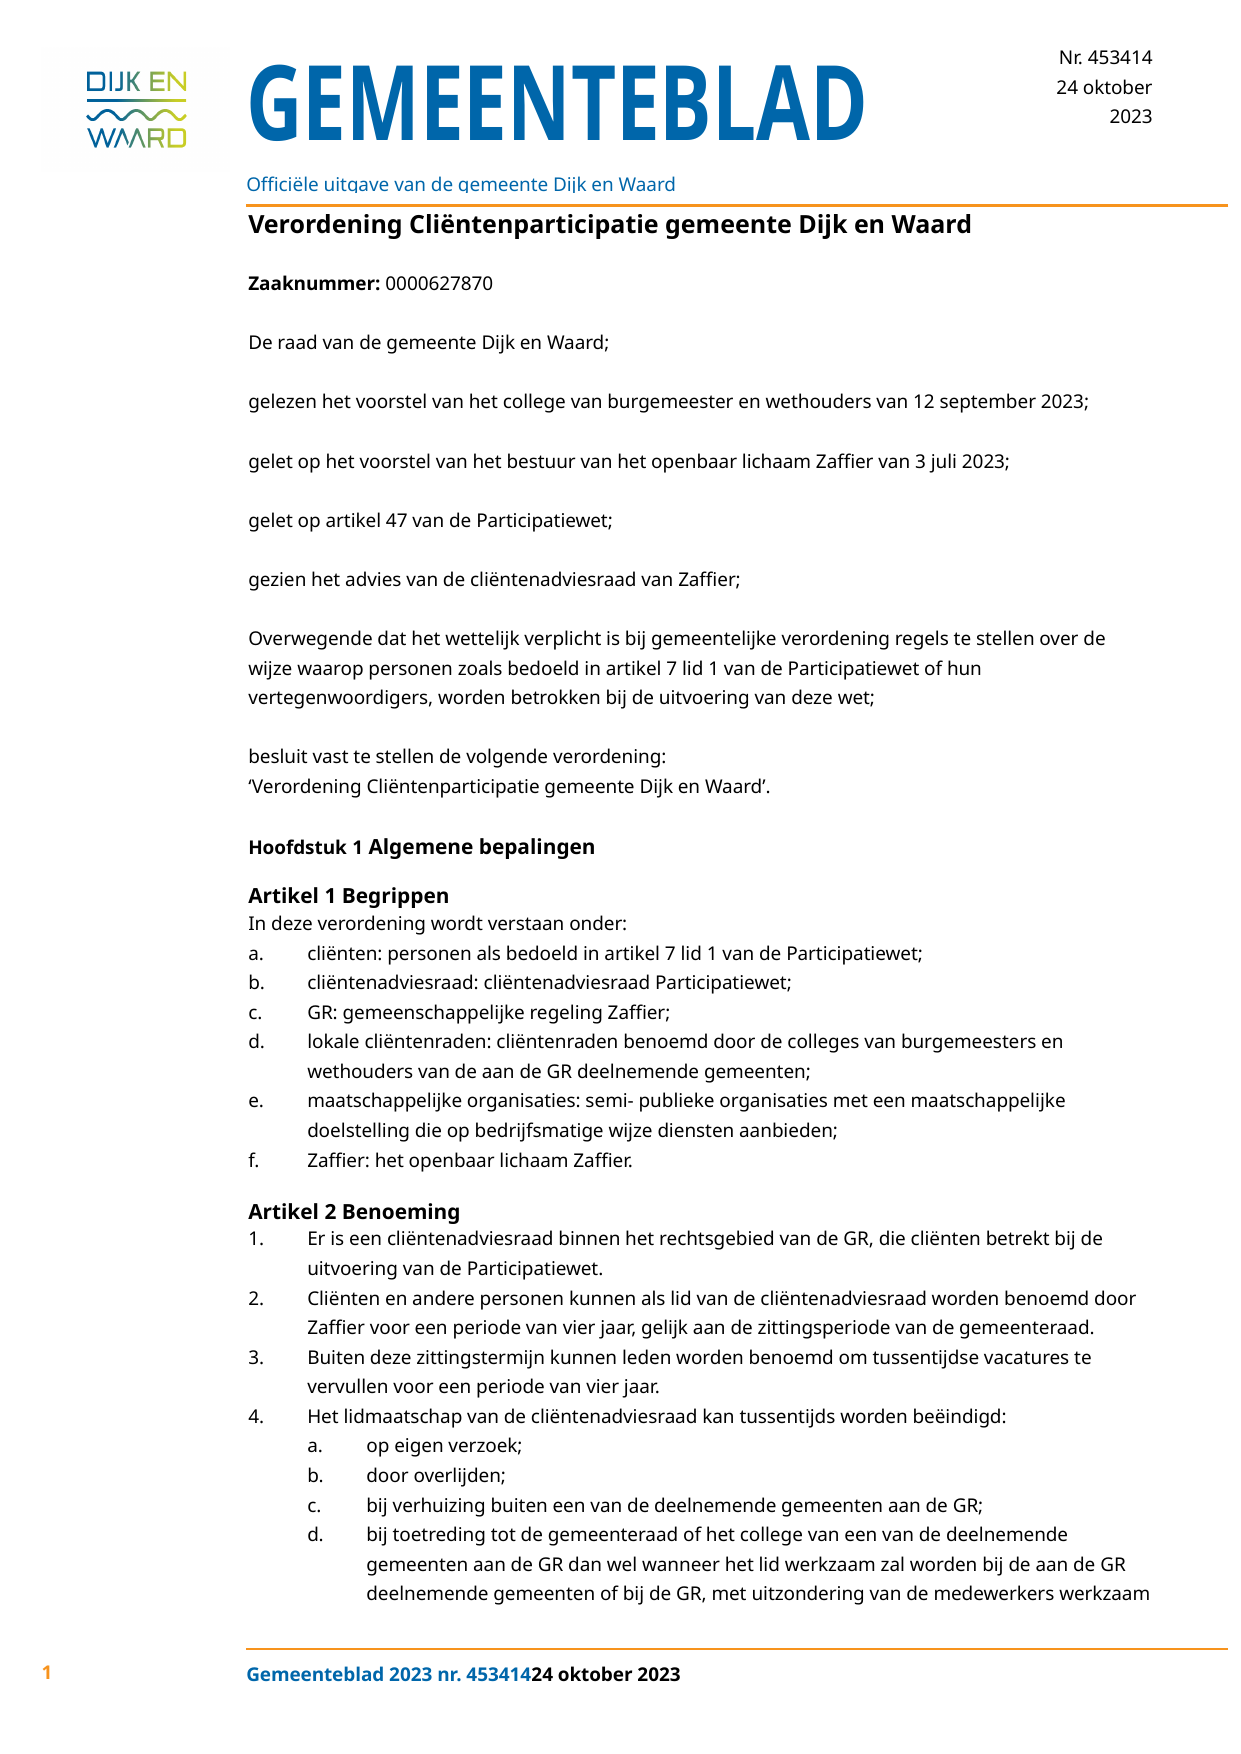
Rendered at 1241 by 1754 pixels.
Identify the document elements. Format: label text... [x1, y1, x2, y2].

list op eigen verzoek; [307, 1433, 1152, 1458]
text ‘Verordening Cliëntenparticipatie gemeente Dijk en Waard’. [248, 773, 1152, 799]
text gelet op artikel 47 van de Participatiewet; [248, 507, 1152, 533]
text In deze verordening wordt verstaan onder: [248, 910, 1152, 936]
text gelet op het voorstel van het bestuur van het openbaar lichaam Zaffier van 3 juli 2023; [248, 448, 1152, 473]
list lokale cliëntenraden: cliëntenraden benoemd door de colleges van burgemeesters en wethouders van de aan de GR deelnemende gemeenten; [248, 1028, 1152, 1084]
text gezien het advies van de cliëntenadviesraad van Zaffier; [248, 566, 1152, 592]
text Artikel 2 Benoeming [248, 1197, 1152, 1226]
text besluit vast te stellen de volgende verordening: [248, 744, 1152, 769]
list door overlijden; [307, 1462, 1152, 1488]
list GR: gemeenschappelijke regeling Zaffier; [248, 999, 1152, 1024]
text Hoofdstuk 1 Algemene bepalingen [248, 832, 1152, 861]
list bij toetreding tot de gemeenteraad of het college van een van de deelnemende gemeenten aan de GR dan wel wanneer het lid werkzaam zal worden bij de aan de GR deelnemende gemeenten of bij de GR, met uitzondering van de medewerkers werkzaam [307, 1521, 1152, 1606]
picture [41, 47, 231, 172]
list maatschappelijke organisaties: semi- publieke organisaties met een maatschappelijke doelstelling die op bedrijfsmatige wijze diensten aanbieden; [248, 1088, 1152, 1143]
list cliëntenadviesraad: cliëntenadviesraad Participatiewet; [248, 969, 1152, 995]
text De raad van de gemeente Dijk en Waard; [248, 329, 1152, 355]
text Zaaknummer: 0000627870 [248, 270, 1152, 296]
text gelezen het voorstel van het college van burgemeester en wethouders van 12 september 2023; [248, 389, 1152, 414]
list Er is een cliëntenadviesraad binnen het rechtsgebied van de GR, die cliënten betrekt bij de uitvoering van de Participatiewet. [248, 1226, 1152, 1281]
list Buiten deze zittingstermijn kunnen leden worden benoemd om tussentijdse vacatures te vervullen voor een periode van vier jaar. [248, 1344, 1152, 1399]
list Cliënten en andere personen kunnen als lid van de cliëntenadviesraad worden benoemd door Zaffier voor een periode van vier jaar, gelijk aan de zittingsperiode van de gemeenteraad. [248, 1285, 1152, 1340]
text Overwegende dat het wettelijk verplicht is bij gemeentelijke verordening regels te stellen over de wijze waarop personen zoals bedoeld in artikel 7 lid 1 van de Participatiewet of hun vertegenwoordigers, worden betrokken bij de uitvoering van deze wet; [248, 625, 1152, 710]
text Verordening Cliëntenparticipatie gemeente Dijk en Waard [248, 207, 1152, 241]
list Het lidmaatschap van de cliëntenadviesraad kan tussentijds worden beëindigd: [248, 1403, 1152, 1429]
list bij verhuizing buiten een van de deelnemende gemeenten aan de GR; [307, 1492, 1152, 1518]
list cliënten: personen als bedoeld in artikel 7 lid 1 van de Participatiewet; [248, 940, 1152, 965]
text Artikel 1 Begrippen [248, 882, 1152, 910]
list Zaffier: het openbaar lichaam Zaffier. [248, 1147, 1152, 1172]
